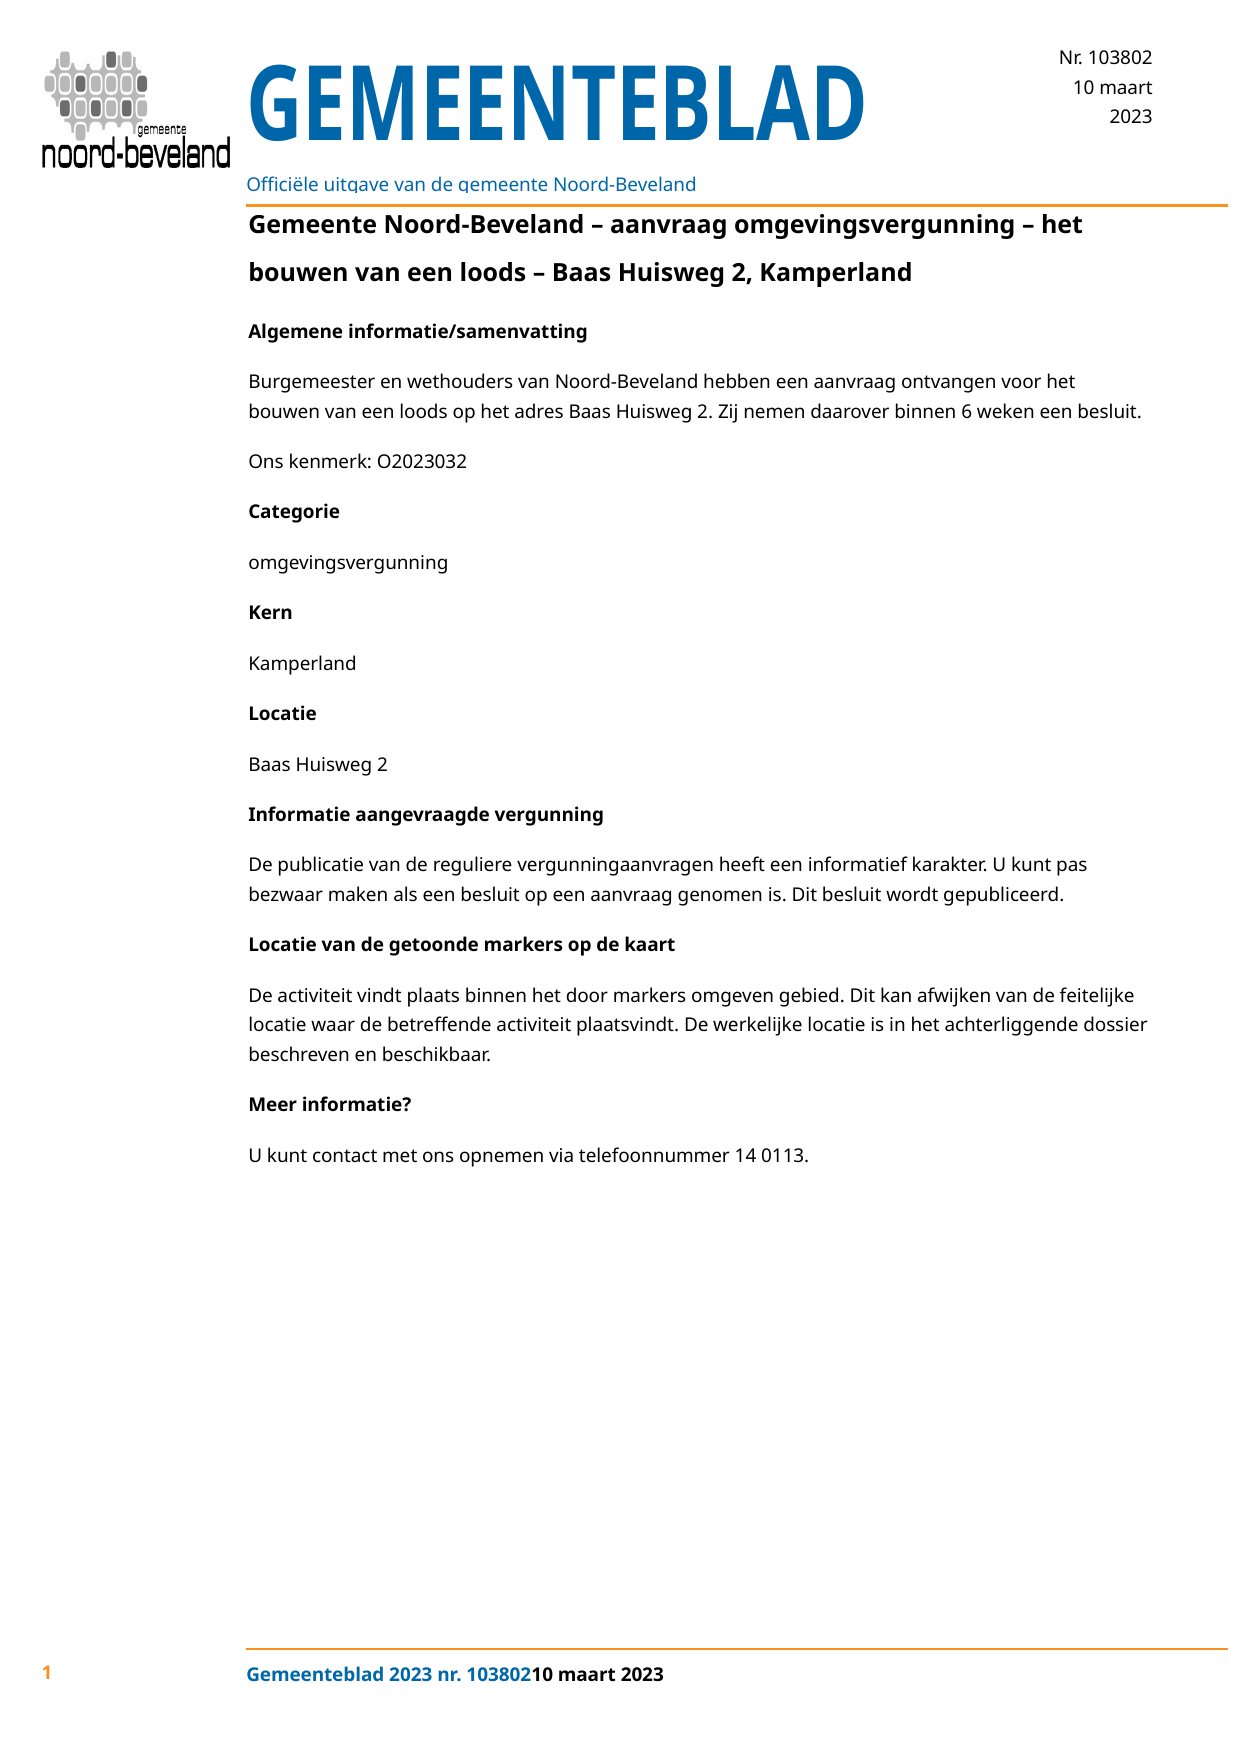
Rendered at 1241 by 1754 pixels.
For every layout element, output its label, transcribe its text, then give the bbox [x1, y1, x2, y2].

text Gemeente Noord-Beveland – aanvraag omgevingsvergunning – het bouwen van een loods – Baas Huisweg 2, Kamperland [248, 207, 1152, 288]
picture [41, 47, 231, 172]
text Ons kenmerk: O2023032 [248, 448, 1152, 474]
text U kunt contact met ons opnemen via telefoonnummer 14 0113. [248, 1142, 1152, 1168]
text De publicatie van de reguliere vergunningaanvragen heeft een informatief karakter. U kunt pas bezwaar maken als een besluit op een aanvraag genomen is. Dit besluit wordt gepubliceerd. [248, 852, 1152, 907]
text Kern [248, 599, 1152, 625]
text Meer informatie? [248, 1092, 1152, 1117]
text Burgemeester en wethouders van Noord-Beveland hebben een aanvraag ontvangen voor het bouwen van een loods op het adres Baas Huisweg 2. Zij nemen daarover binnen 6 weken een besluit. [248, 368, 1152, 424]
text Baas Huisweg 2 [248, 751, 1152, 777]
text Locatie [248, 700, 1152, 726]
text Categorie [248, 499, 1152, 524]
text Algemene informatie/samenvatting [248, 318, 1152, 344]
text Locatie van de getoonde markers op de kaart [248, 932, 1152, 957]
text omgevingsvergunning [248, 549, 1152, 575]
text Informatie aangevraagde vergunning [248, 801, 1152, 827]
text Kamperland [248, 650, 1152, 676]
text De activiteit vindt plaats binnen het door markers omgeven gebied. Dit kan afwijken van de feitelijke locatie waar de betreffende activiteit plaatsvindt. De werkelijke locatie is in het achterliggende dossier beschreven en beschikbaar. [248, 982, 1152, 1067]
